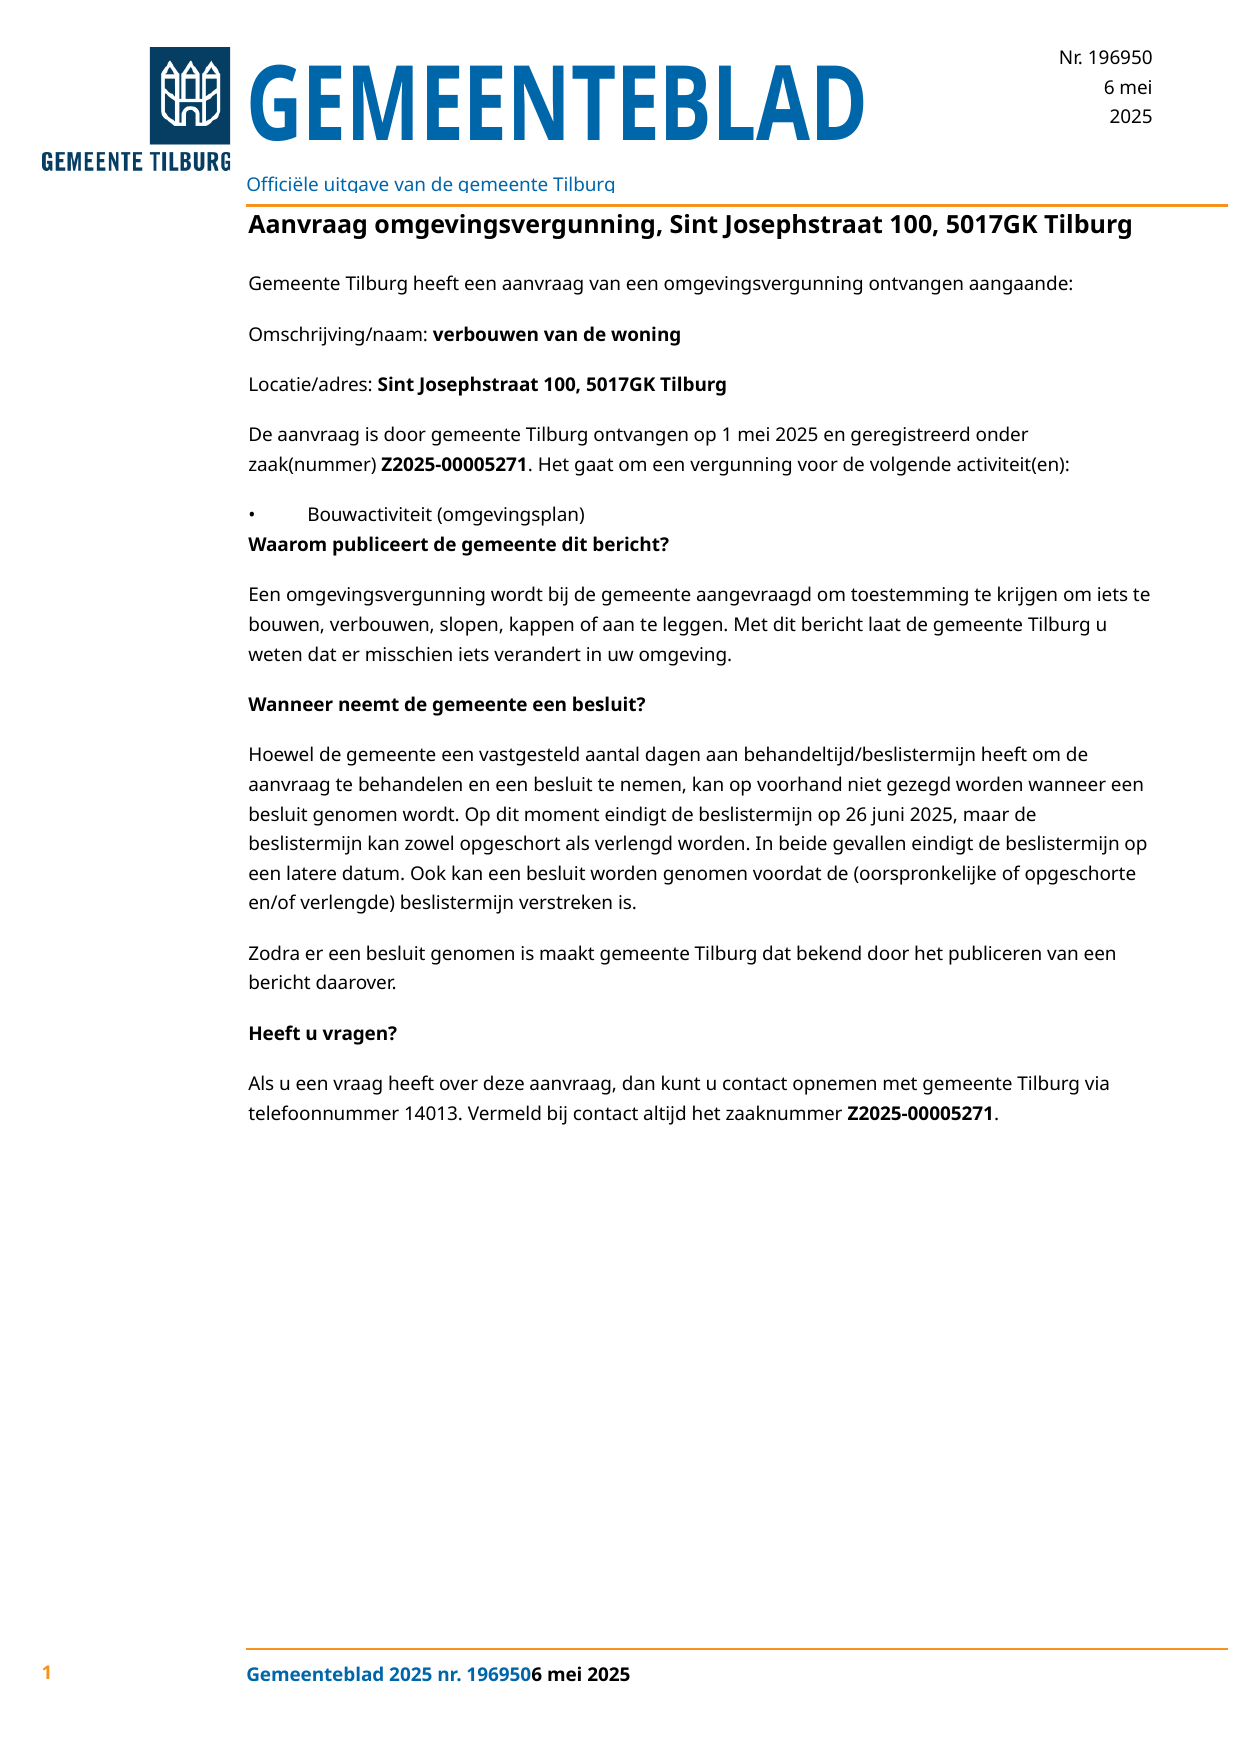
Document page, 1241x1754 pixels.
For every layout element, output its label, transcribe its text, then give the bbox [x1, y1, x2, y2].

list Bouwactiviteit (omgevingsplan) [248, 502, 1152, 527]
picture [41, 47, 231, 172]
text Omschrijving/naam: verbouwen van de woning [248, 321, 1152, 346]
text Als u een vraag heeft over deze aanvraag, dan kunt u contact opnemen met gemeente Tilburg via telefoonnummer 14013. Vermeld bij contact altijd het zaaknummer Z2025-00005271. [248, 1070, 1152, 1126]
text Aanvraag omgevingsvergunning, Sint Josephstraat 100, 5017GK Tilburg [248, 207, 1152, 241]
text Hoewel de gemeente een vastgesteld aantal dagen aan behandeltijd/beslistermijn heeft om de aanvraag te behandelen en een besluit te nemen, kan op voorhand niet gezegd worden wanneer een besluit genomen wordt. Op dit moment eindigt de beslistermijn op 26 juni 2025, maar de beslistermijn kan zowel opgeschort als verlengd worden. In beide gevallen eindigt de beslistermijn op een latere datum. Ook kan een besluit worden genomen voordat de (oorspronkelijke of opgeschorte en/of verlengde) beslistermijn verstreken is. [248, 742, 1152, 915]
text Heeft u vragen? [248, 1020, 1152, 1046]
text De aanvraag is door gemeente Tilburg ontvangen op 1 mei 2025 en geregistreerd onder zaak(nummer) Z2025-00005271. Het gaat om een vergunning voor de volgende activiteit(en): [248, 422, 1152, 477]
text Gemeente Tilburg heeft een aanvraag van een omgevingsvergunning ontvangen aangaande: [248, 270, 1152, 296]
text Wanneer neemt de gemeente een besluit? [248, 691, 1152, 717]
text Locatie/adres: Sint Josephstraat 100, 5017GK Tilburg [248, 371, 1152, 397]
text Zodra er een besluit genomen is maakt gemeente Tilburg dat bekend door het publiceren van een bericht daarover. [248, 940, 1152, 995]
text Waarom publiceert de gemeente dit bericht? [248, 531, 1152, 557]
text Een omgevingsvergunning wordt bij de gemeente aangevraagd om toestemming te krijgen om iets te bouwen, verbouwen, slopen, kappen of aan te leggen. Met dit bericht laat de gemeente Tilburg u weten dat er misschien iets verandert in uw omgeving. [248, 582, 1152, 666]
